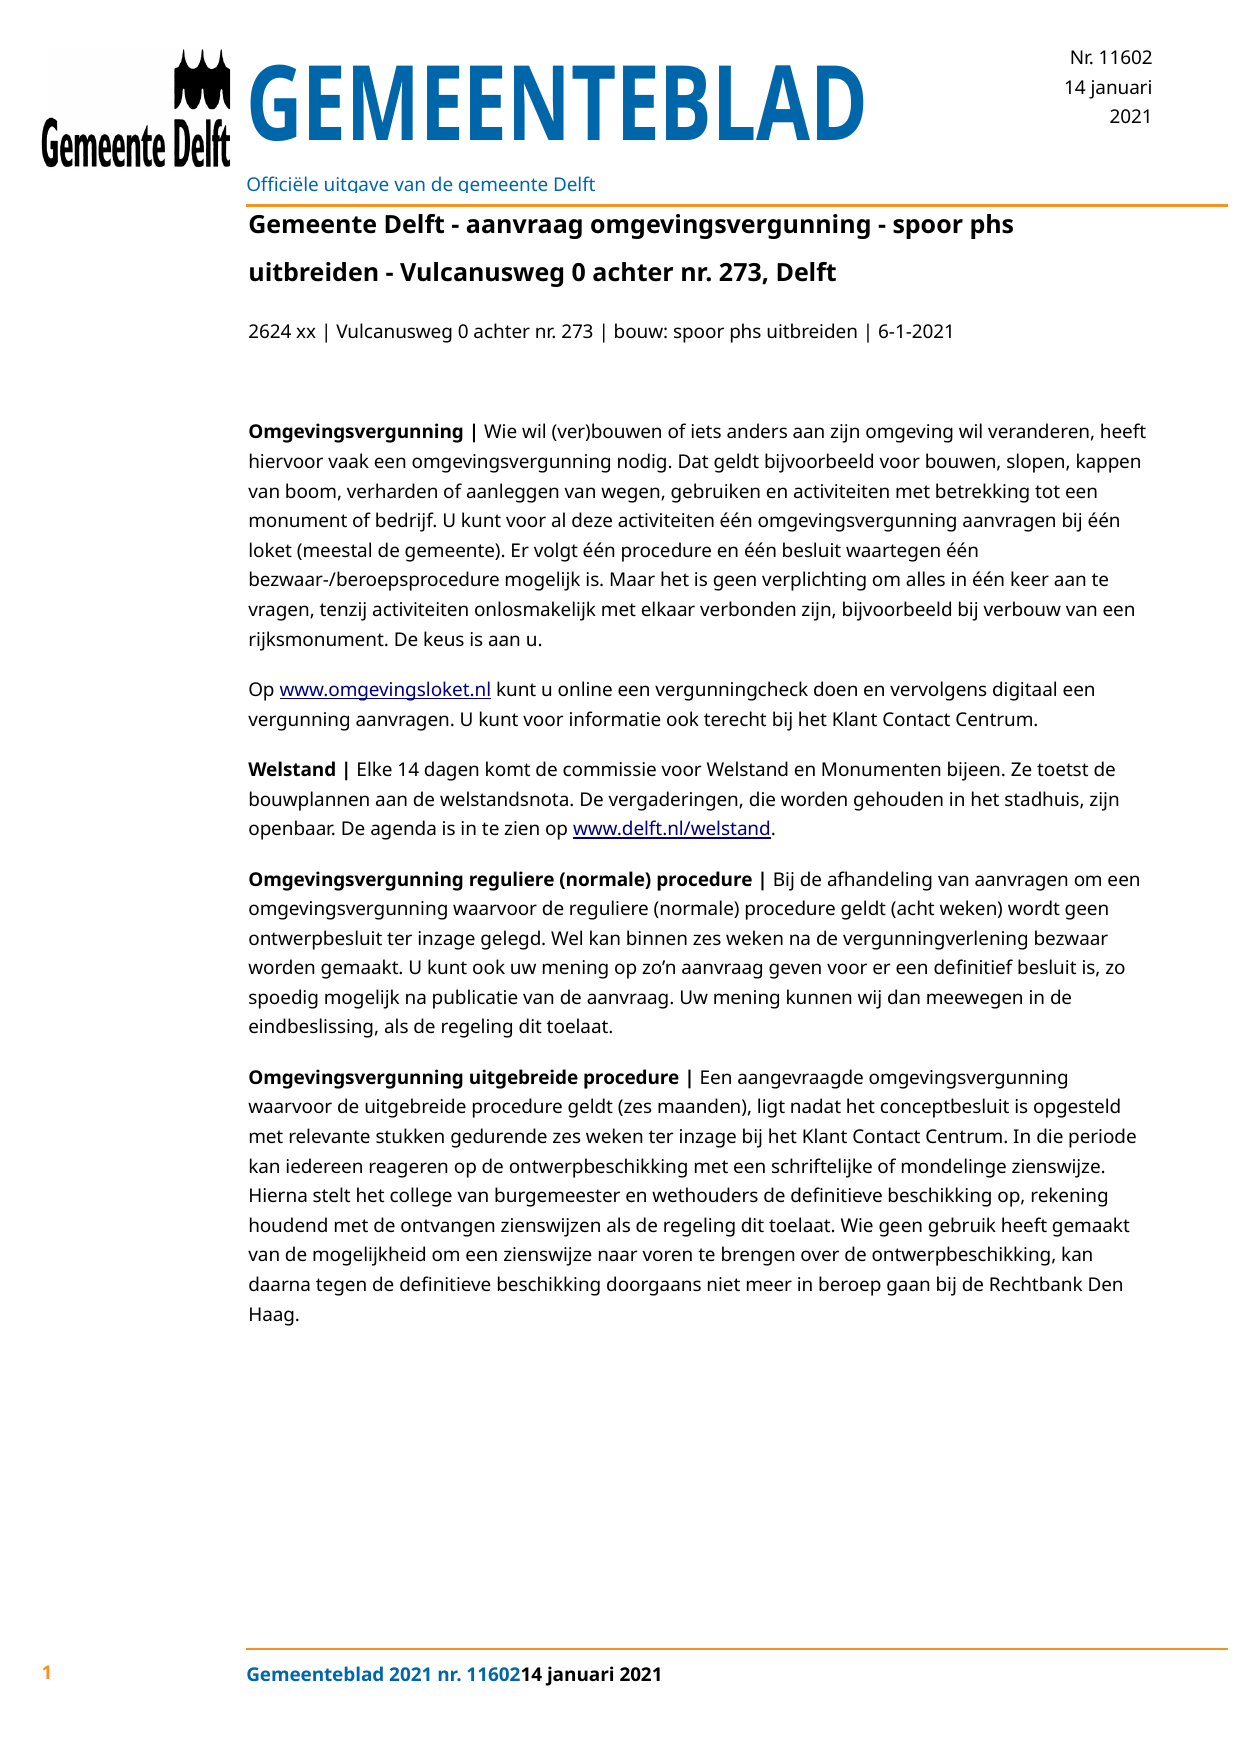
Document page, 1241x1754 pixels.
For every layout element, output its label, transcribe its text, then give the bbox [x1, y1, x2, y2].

text Omgevingsvergunning uitgebreide procedure | Een aangevraagde omgevingsvergunning waarvoor de uitgebreide procedure geldt (zes maanden), ligt nadat het conceptbesluit is opgesteld met relevante stukken gedurende zes weken ter inzage bij het Klant Contact Centrum. In die periode kan iedereen reageren op de ontwerpbeschikking met een schriftelijke of mondelinge zienswijze. Hierna stelt het college van burgemeester en wethouders de definitieve beschikking op, rekening houdend met de ontvangen zienswijzen als de regeling dit toelaat. Wie geen gebruik heeft gemaakt van de mogelijkheid om een zienswijze naar voren te brengen over de ontwerpbeschikking, kan daarna tegen de definitieve beschikking doorgaans niet meer in beroep gaan bij de Rechtbank Den Haag. [248, 1064, 1152, 1327]
picture [41, 47, 231, 172]
text Omgevingsvergunning reguliere (normale) procedure | Bij de afhandeling van aanvragen om een omgevingsvergunning waarvoor de reguliere (normale) procedure geldt (acht weken) wordt geen ontwerpbesluit ter inzage gelegd. Wel kan binnen zes weken na de vergunningverlening bezwaar worden gemaakt. U kunt ook uw mening op zo’n aanvraag geven voor er een definitief besluit is, zo spoedig mogelijk na publicatie van de aanvraag. Uw mening kunnen wij dan meewegen in de eindbeslissing, als de regeling dit toelaat. [248, 866, 1152, 1039]
text Op www.omgevingsloket.nl kunt u online een vergunningcheck doen en vervolgens digitaal een vergunning aanvragen. U kunt voor informatie ook terecht bij het Klant Contact Centrum. [248, 676, 1152, 732]
text Gemeente Delft - aanvraag omgevingsvergunning - spoor phs uitbreiden - Vulcanusweg 0 achter nr. 273, Delft [248, 207, 1152, 288]
text 2624 xx | Vulcanusweg 0 achter nr. 273 | bouw: spoor phs uitbreiden | 6-1-2021 [248, 318, 1152, 344]
text Welstand | Elke 14 dagen komt de commissie voor Welstand en Monumenten bijeen. Ze toetst de bouwplannen aan de welstandsnota. De vergaderingen, die worden gehouden in het stadhuis, zijn openbaar. De agenda is in te zien op www.delft.nl/welstand. [248, 756, 1152, 841]
text Omgevingsvergunning | Wie wil (ver)bouwen of iets anders aan zijn omgeving wil veranderen, heeft hiervoor vaak een omgevingsvergunning nodig. Dat geldt bijvoorbeeld voor bouwen, slopen, kappen van boom, verharden of aanleggen van wegen, gebruiken en activiteiten met betrekking tot een monument of bedrijf. U kunt voor al deze activiteiten één omgevingsvergunning aanvragen bij één loket (meestal de gemeente). Er volgt één procedure en één besluit waartegen één bezwaar-/beroepsprocedure mogelijk is. Maar het is geen verplichting om alles in één keer aan te vragen, tenzij activiteiten onlosmakelijk met elkaar verbonden zijn, bijvoorbeeld bij verbouw van een rijksmonument. De keus is aan u. [248, 419, 1152, 652]
